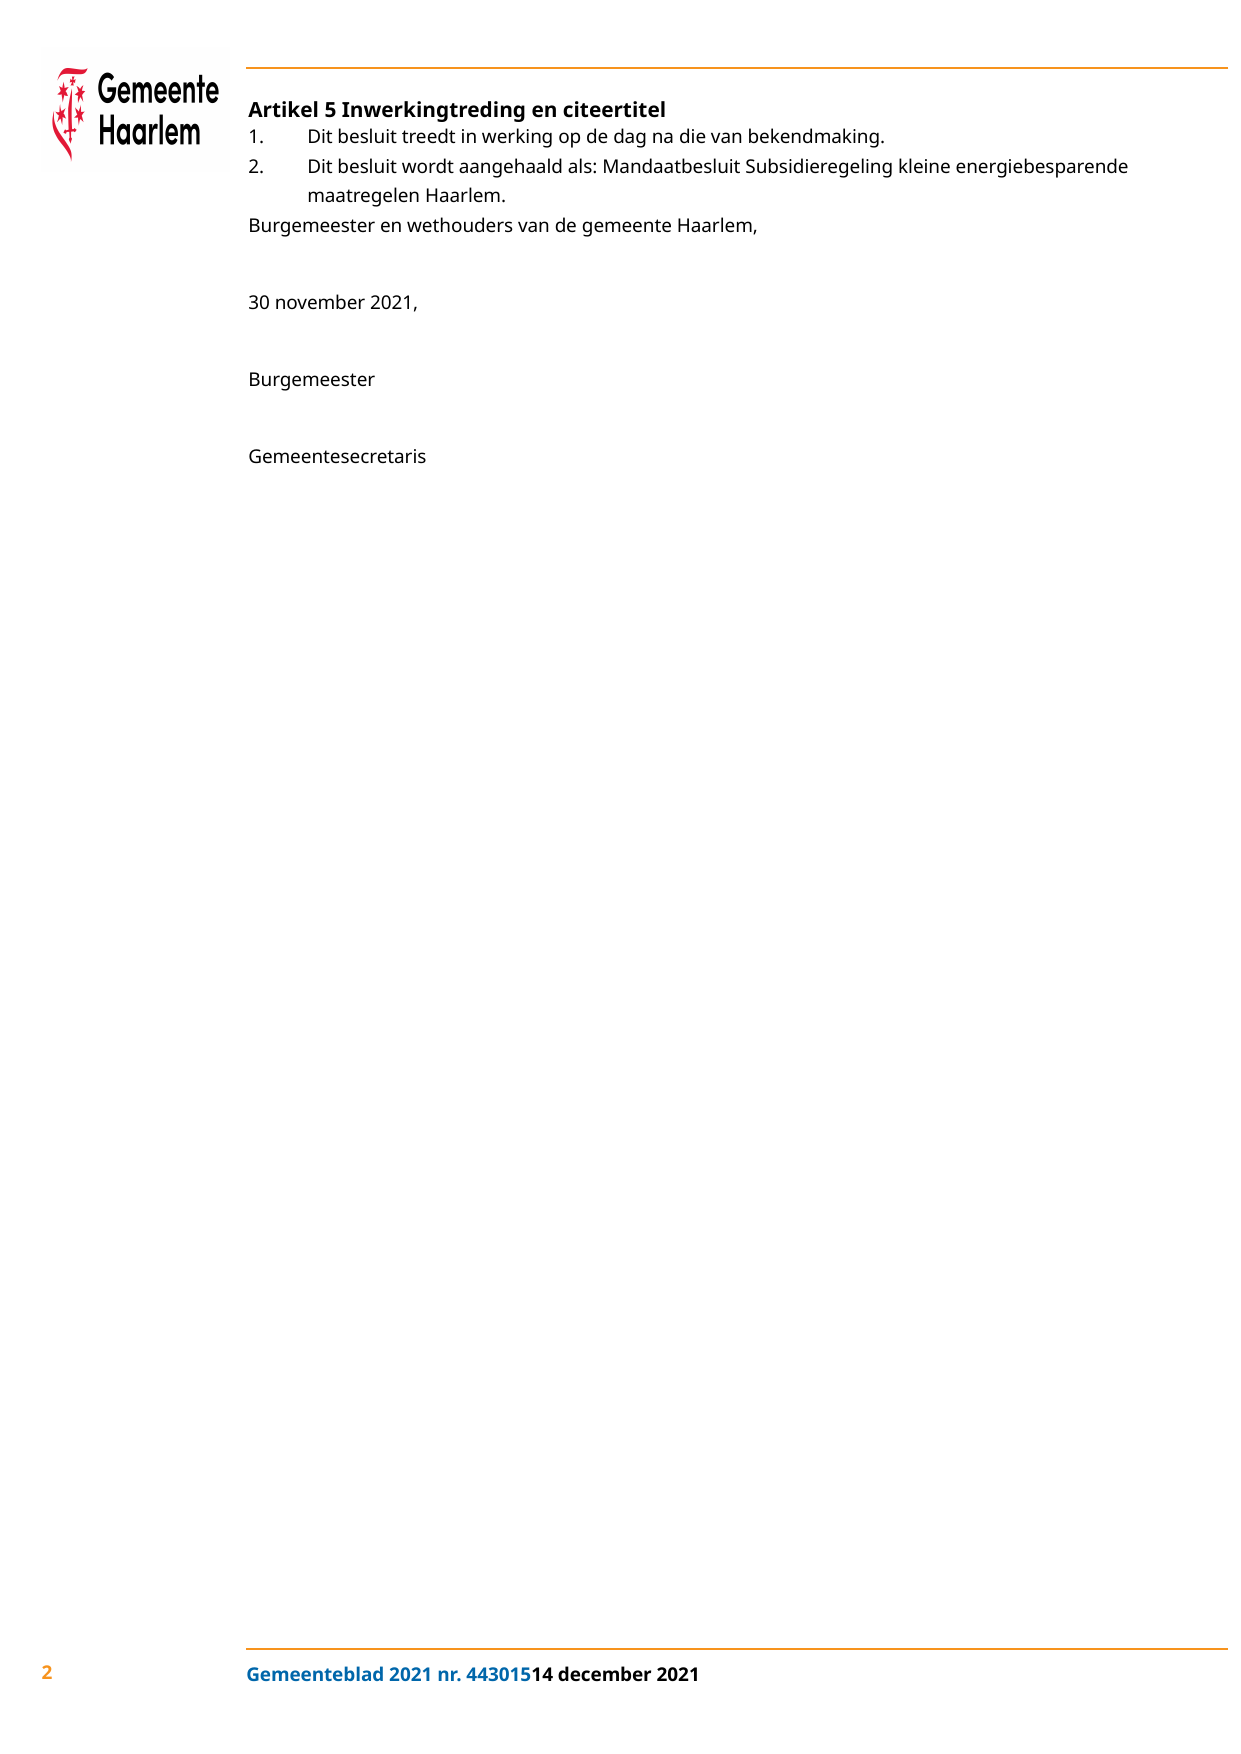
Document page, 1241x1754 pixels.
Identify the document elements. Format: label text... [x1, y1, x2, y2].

text Artikel 5 Inwerkingtreding en citeertitel [248, 95, 1152, 123]
text Burgemeester en wethouders van de gemeente Haarlem, [248, 212, 1152, 238]
text 30 november 2021, [248, 289, 1152, 315]
text Gemeentesecretaris [248, 443, 1152, 469]
text Burgemeester [248, 366, 1152, 392]
list Dit besluit treedt in werking op de dag na die van bekendmaking. [248, 123, 1152, 149]
list Dit besluit wordt aangehaald als: Mandaatbesluit Subsidieregeling kleine energiebesparende maatregelen Haarlem. [248, 153, 1152, 208]
picture [41, 47, 231, 172]
